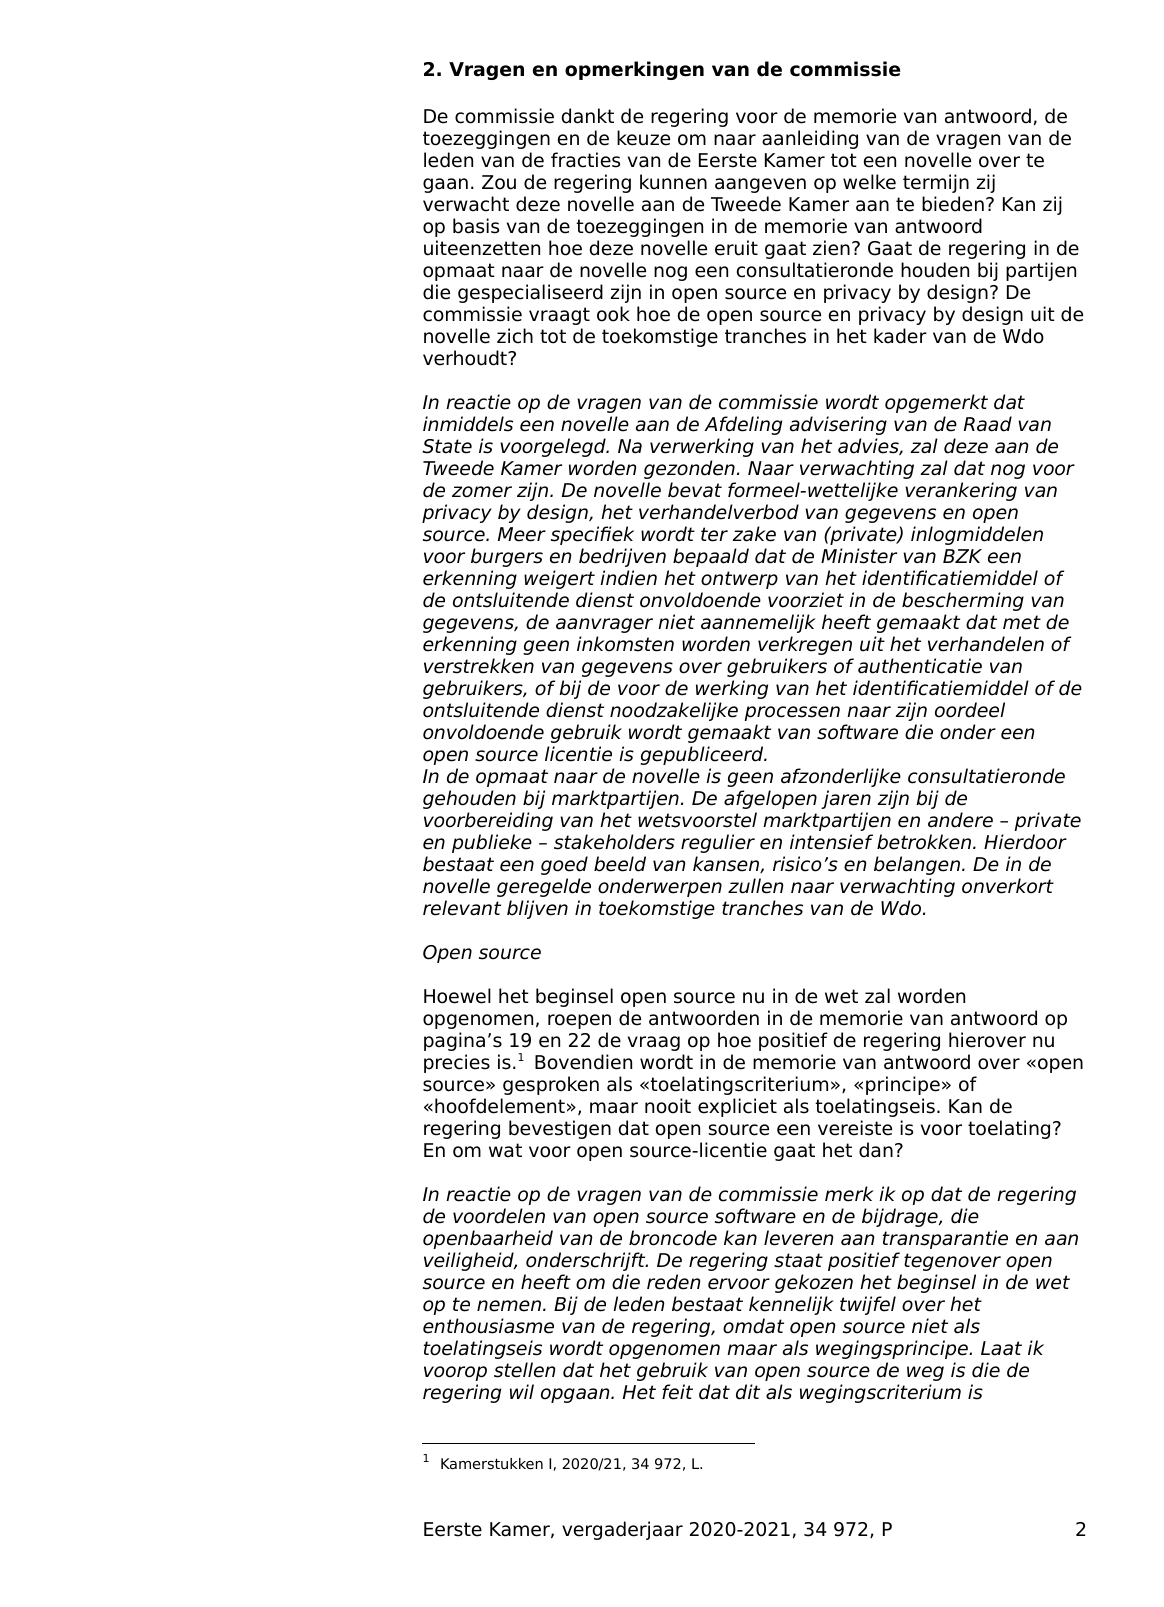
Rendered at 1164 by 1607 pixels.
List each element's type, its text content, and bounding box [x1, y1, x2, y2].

text In reactie op de vragen van de commissie merk ik op dat de regering de voordelen van open source software en de bijdrage, die openbaarheid van de broncode kan leveren aan transparantie en aan veiligheid, onderschrijft. De regering staat positief tegenover open source en heeft om die reden ervoor gekozen het beginsel in de wet op te nemen. Bij de leden bestaat kennelijk twijfel over het enthousiasme van de regering, omdat open source niet als toelatingseis wordt opgenomen maar als wegingsprincipe. Laat ik voorop stellen dat het gebruik van open source de weg is die de regering wil opgaan. Het feit dat dit als wegingscriterium is [422, 1184, 1087, 1404]
subtitle Open source [422, 942, 1087, 964]
text De commissie dankt de regering voor de memorie van antwoord, de toezeggingen en de keuze om naar aanleiding van de vragen van de leden van de fracties van de Eerste Kamer tot een novelle over te gaan. Zou de regering kunnen aangeven op welke termijn zij verwacht deze novelle aan de Tweede Kamer aan te bieden? Kan zij op basis van de toezeggingen in de memorie van antwoord uiteenzetten hoe deze novelle eruit gaat zien? Gaat de regering in de opmaat naar de novelle nog een consultatieronde houden bij partijen die gespecialiseerd zijn in open source en privacy by design? De commissie vraagt ook hoe de open source en privacy by design uit de novelle zich tot de toekomstige tranches in het kader van de Wdo verhoudt? [422, 106, 1087, 370]
text Hoewel het beginsel open source nu in de wet zal worden opgenomen, roepen de antwoorden in de memorie van antwoord op pagina’s 19 en 22 de vraag op hoe positief de regering hierover nu precies is. Bovendien wordt in de memorie van antwoord over «open source» gesproken als «toelatingscriterium», «principe» of «hoofdelement», maar nooit expliciet als toelatingseis. Kan de regering bevestigen dat open source een vereiste is voor toelating? En om wat voor open source-licentie gaat het dan? [422, 986, 1087, 1162]
subtitle 2. Vragen en opmerkingen van de commissie [422, 59, 1087, 81]
text In de opmaat naar de novelle is geen afzonderlijke consultatieronde gehouden bij marktpartijen. De afgelopen jaren zijn bij de voorbereiding van het wetsvoorstel marktpartijen en andere – private en publieke – stakeholders regulier en intensief betrokken. Hierdoor bestaat een goed beeld van kansen, risico’s en belangen. De in de novelle geregelde onderwerpen zullen naar verwachting onverkort relevant blijven in toekomstige tranches van de Wdo. [422, 766, 1087, 919]
text Kamerstukken I, 2020/21, 34 972, L. [422, 1452, 1087, 1474]
text In reactie op de vragen van de commissie wordt opgemerkt dat inmiddels een novelle aan de Afdeling advisering van de Raad van State is voorgelegd. Na verwerking van het advies, zal deze aan de Tweede Kamer worden gezonden. Naar verwachting zal dat nog voor de zomer zijn. De novelle bevat formeel-wettelijke verankering van privacy by design, het verhandelverbod van gegevens en open source. Meer specifiek wordt ter zake van (private) inlogmiddelen voor burgers en bedrijven bepaald dat de Minister van BZK een erkenning weigert indien het ontwerp van het identificatiemiddel of de ontsluitende dienst onvoldoende voorziet in de bescherming van gegevens, de aanvrager niet aannemelijk heeft gemaakt dat met de erkenning geen inkomsten worden verkregen uit het verhandelen of verstrekken van gegevens over gebruikers of authenticatie van gebruikers, of bij de voor de werking van het identificatiemiddel of de ontsluitende dienst noodzakelijke processen naar zijn oordeel onvoldoende gebruik wordt gemaakt van software die onder een open source licentie is gepubliceerd. [422, 392, 1087, 766]
